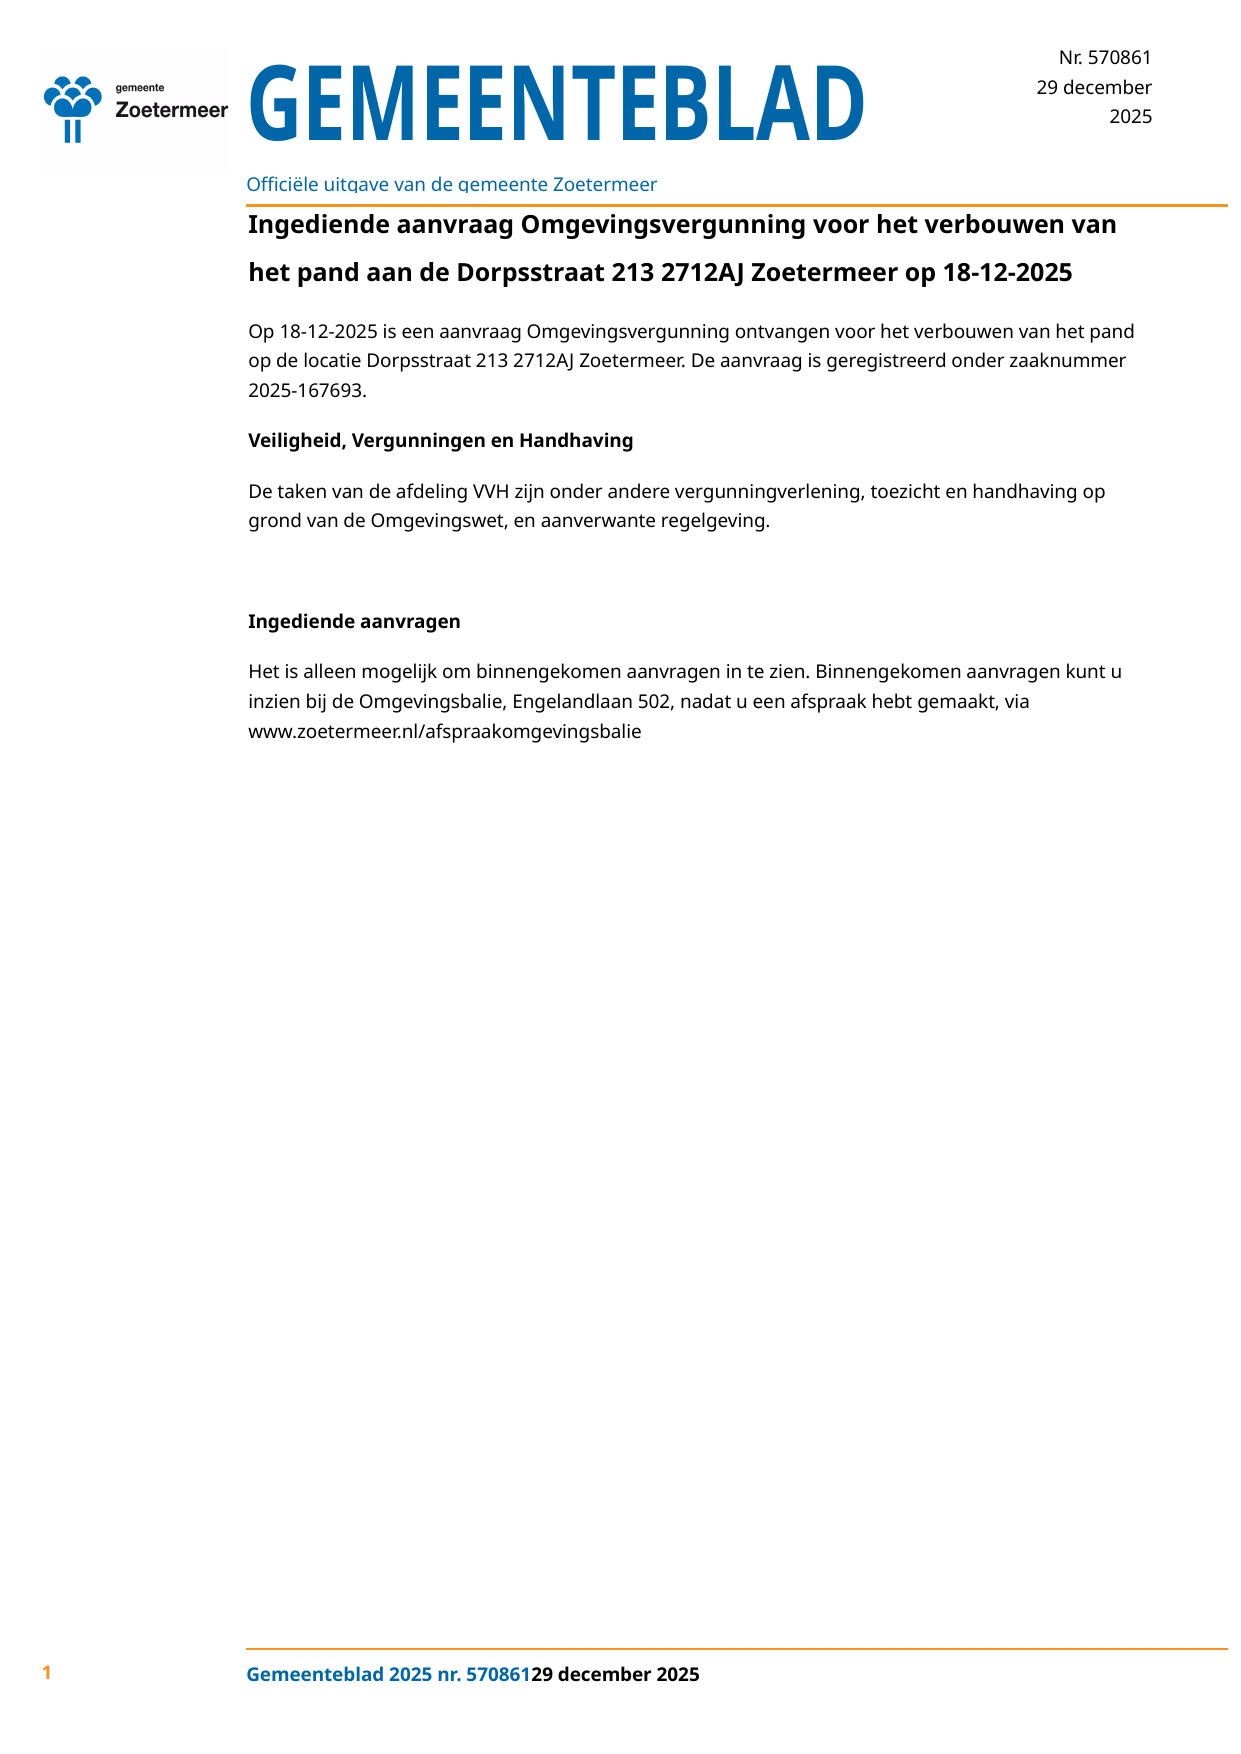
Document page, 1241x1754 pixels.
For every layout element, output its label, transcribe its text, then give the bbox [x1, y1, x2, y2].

text Op 18-12-2025 is een aanvraag Omgevingsvergunning ontvangen voor het verbouwen van het pand op de locatie Dorpsstraat 213 2712AJ Zoetermeer. De aanvraag is geregistreerd onder zaaknummer 2025-167693. [248, 318, 1152, 403]
picture [41, 47, 231, 172]
text De taken van de afdeling VVH zijn onder andere vergunningverlening, toezicht en handhaving op grond van de Omgevingswet, en aanverwante regelgeving. [248, 478, 1152, 533]
text Ingediende aanvragen [248, 608, 1152, 634]
text Veiligheid, Vergunningen en Handhaving [248, 427, 1152, 453]
text Ingediende aanvraag Omgevingsvergunning voor het verbouwen van het pand aan de Dorpsstraat 213 2712AJ Zoetermeer op 18-12-2025 [248, 207, 1152, 288]
text Het is alleen mogelijk om binnengekomen aanvragen in te zien. Binnengekomen aanvragen kunt u inzien bij de Omgevingsbalie, Engelandlaan 502, nadat u een afspraak hebt gemaakt, via www.zoetermeer.nl/afspraakomgevingsbalie [248, 659, 1152, 744]
